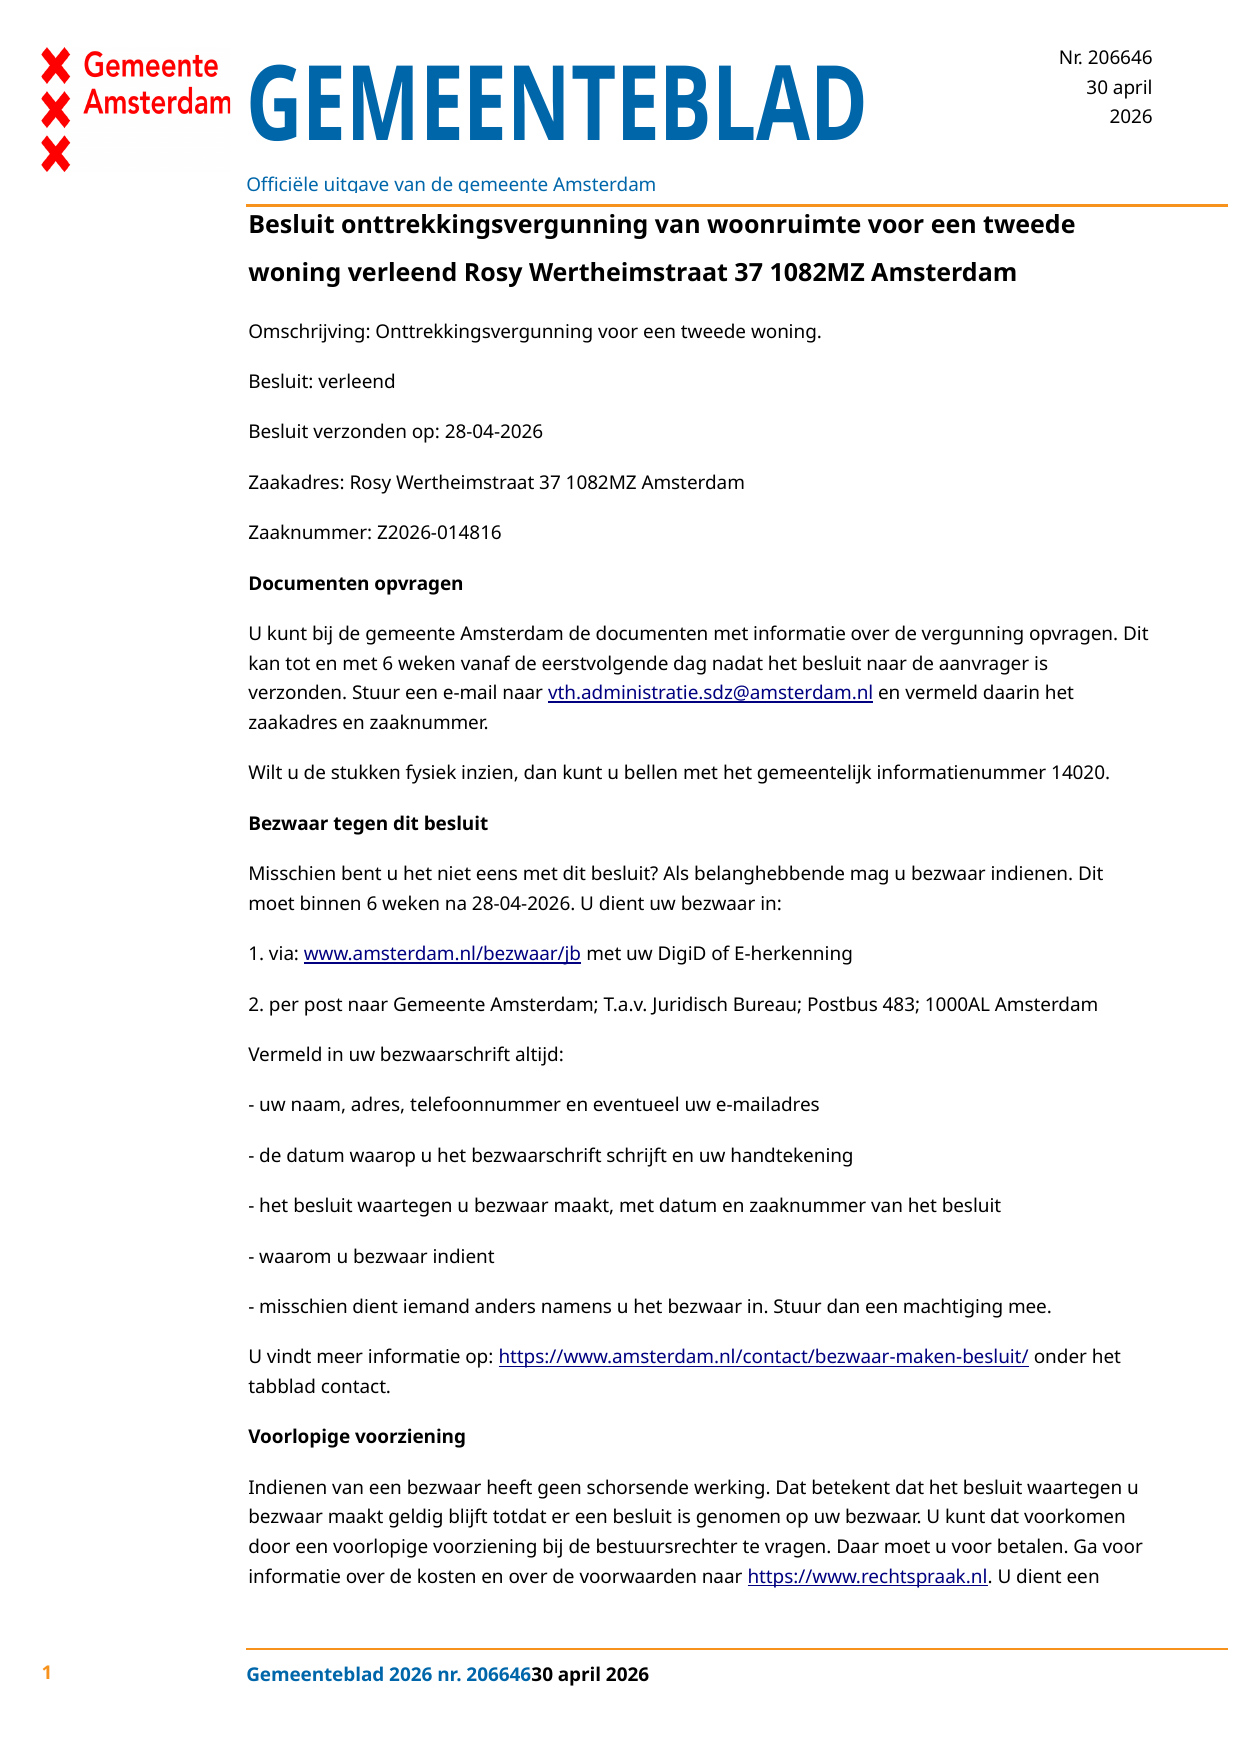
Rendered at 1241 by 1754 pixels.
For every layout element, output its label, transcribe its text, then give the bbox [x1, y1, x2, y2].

text 1. via: www.amsterdam.nl/bezwaar/jb met uw DigiD of E-herkenning [248, 940, 1152, 966]
text - de datum waarop u het bezwaarschrift schrijft en uw handtekening [248, 1142, 1152, 1168]
text Misschien bent u het niet eens met dit besluit? Als belanghebbende mag u bezwaar indienen. Dit moet binnen 6 weken na 28-04-2026. U dient uw bezwaar in: [248, 860, 1152, 916]
text Vermeld in uw bezwaarschrift altijd: [248, 1041, 1152, 1067]
text - het besluit waartegen u bezwaar maakt, met datum en zaaknummer van het besluit [248, 1192, 1152, 1218]
text - waarom u bezwaar indient [248, 1243, 1152, 1269]
text Zaakadres: Rosy Wertheimstraat 37 1082MZ Amsterdam [248, 469, 1152, 495]
text Omschrijving: Onttrekkingsvergunning voor een tweede woning. [248, 318, 1152, 344]
text U vindt meer informatie op: https://www.amsterdam.nl/contact/bezwaar-maken-besluit/ onder het tabblad contact. [248, 1344, 1152, 1399]
text Wilt u de stukken fysiek inzien, dan kunt u bellen met het gemeentelijk informatienummer 14020. [248, 759, 1152, 785]
text Besluit verzonden op: 28-04-2026 [248, 419, 1152, 444]
text Zaaknummer: Z2026-014816 [248, 519, 1152, 545]
text Documenten opvragen [248, 570, 1152, 596]
text - uw naam, adres, telefoonnummer en eventueel uw e-mailadres [248, 1092, 1152, 1117]
text Besluit onttrekkingsvergunning van woonruimte voor een tweede woning verleend Rosy Wertheimstraat 37 1082MZ Amsterdam [248, 207, 1152, 288]
text Indienen van een bezwaar heeft geen schorsende werking. Dat betekent dat het besluit waartegen u bezwaar maakt geldig blijft totdat er een besluit is genomen op uw bezwaar. U kunt dat voorkomen door een voorlopige voorziening bij de bestuursrechter te vragen. Daar moet u voor betalen. Ga voor informatie over de kosten en over de voorwaarden naar https://www.rechtspraak.nl. U dient een [248, 1474, 1152, 1589]
text Besluit: verleend [248, 368, 1152, 394]
text U kunt bij de gemeente Amsterdam de documenten met informatie over de vergunning opvragen. Dit kan tot en met 6 weken vanaf de eerstvolgende dag nadat het besluit naar de aanvrager is verzonden. Stuur een e-mail naar vth.administratie.sdz@amsterdam.nl en vermeld daarin het zaakadres en zaaknummer. [248, 620, 1152, 735]
text Voorlopige voorziening [248, 1424, 1152, 1449]
text Bezwaar tegen dit besluit [248, 810, 1152, 836]
text 2. per post naar Gemeente Amsterdam; T.a.v. Juridisch Bureau; Postbus 483; 1000AL Amsterdam [248, 991, 1152, 1017]
text - misschien dient iemand anders namens u het bezwaar in. Stuur dan een machtiging mee. [248, 1293, 1152, 1319]
picture [41, 47, 231, 172]
